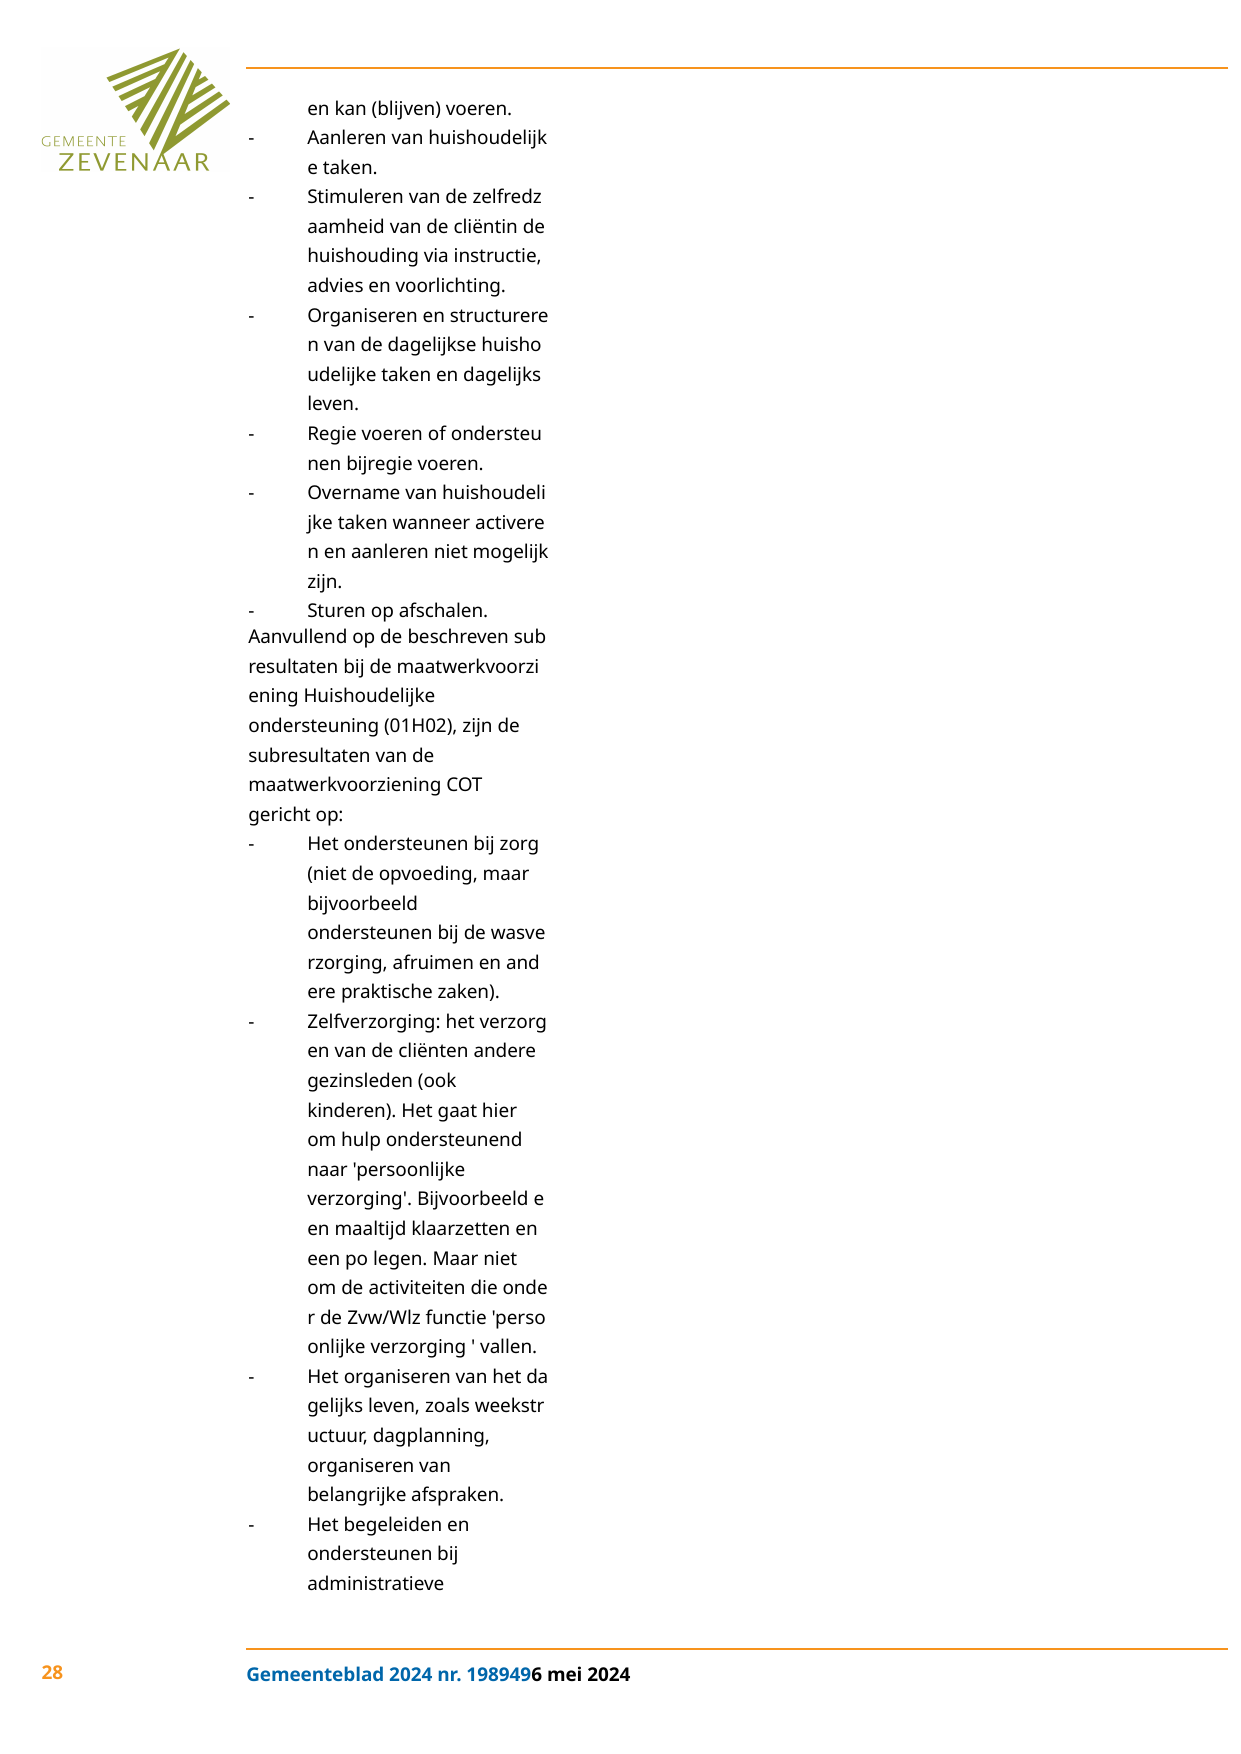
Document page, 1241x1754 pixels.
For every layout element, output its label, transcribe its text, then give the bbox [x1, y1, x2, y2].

table_cell Aanvullend op de beschreven subresultaten bij de maatwerkvoorziening Huishoudelijke ondersteuning (01H02), zijn de subresultaten van de maatwerkvoorziening COT gericht op: Het ondersteunen bij zorg (niet de opvoeding, maar bijvoorbeeld ondersteunen bij de wasverzorging, afruimen en andere praktische zaken). Zelfverzorging: het verzorgen van de cliënten andere gezinsleden (ook kinderen). Het gaat hier om hulp ondersteunend naar 'persoonlijke verzorging'. Bijvoorbeeld een maaltijd klaarzetten en een po legen. Maar niet om de activiteiten die onder de Zvw/Wlz functie 'persoonlijke verzorging ' vallen. Het organiseren van het dagelijks leven, zoals weekstructuur, dagplanning, organiseren van belangrijke afspraken. Het begeleiden en ondersteunen bij administratieve [248, 624, 549, 1596]
table_cell [850, 624, 1152, 1596]
table_cell [549, 95, 850, 623]
table_cell [549, 624, 850, 1596]
table_cell en kan (blijven) voeren. Aanleren van huishoudelijke taken. Stimuleren van de zelfredzaamheid van de cliëntin de huishouding via instructie, advies en voorlichting. Organiseren en structureren van de dagelijkse huishoudelijke taken en dagelijks leven. Regie voeren of ondersteunen bijregie voeren. Overname van huishoudelijke taken wanneer activeren en aanleren niet mogelijk zijn. Sturen op afschalen. [248, 95, 549, 623]
picture [41, 47, 231, 172]
table_cell [850, 95, 1152, 623]
